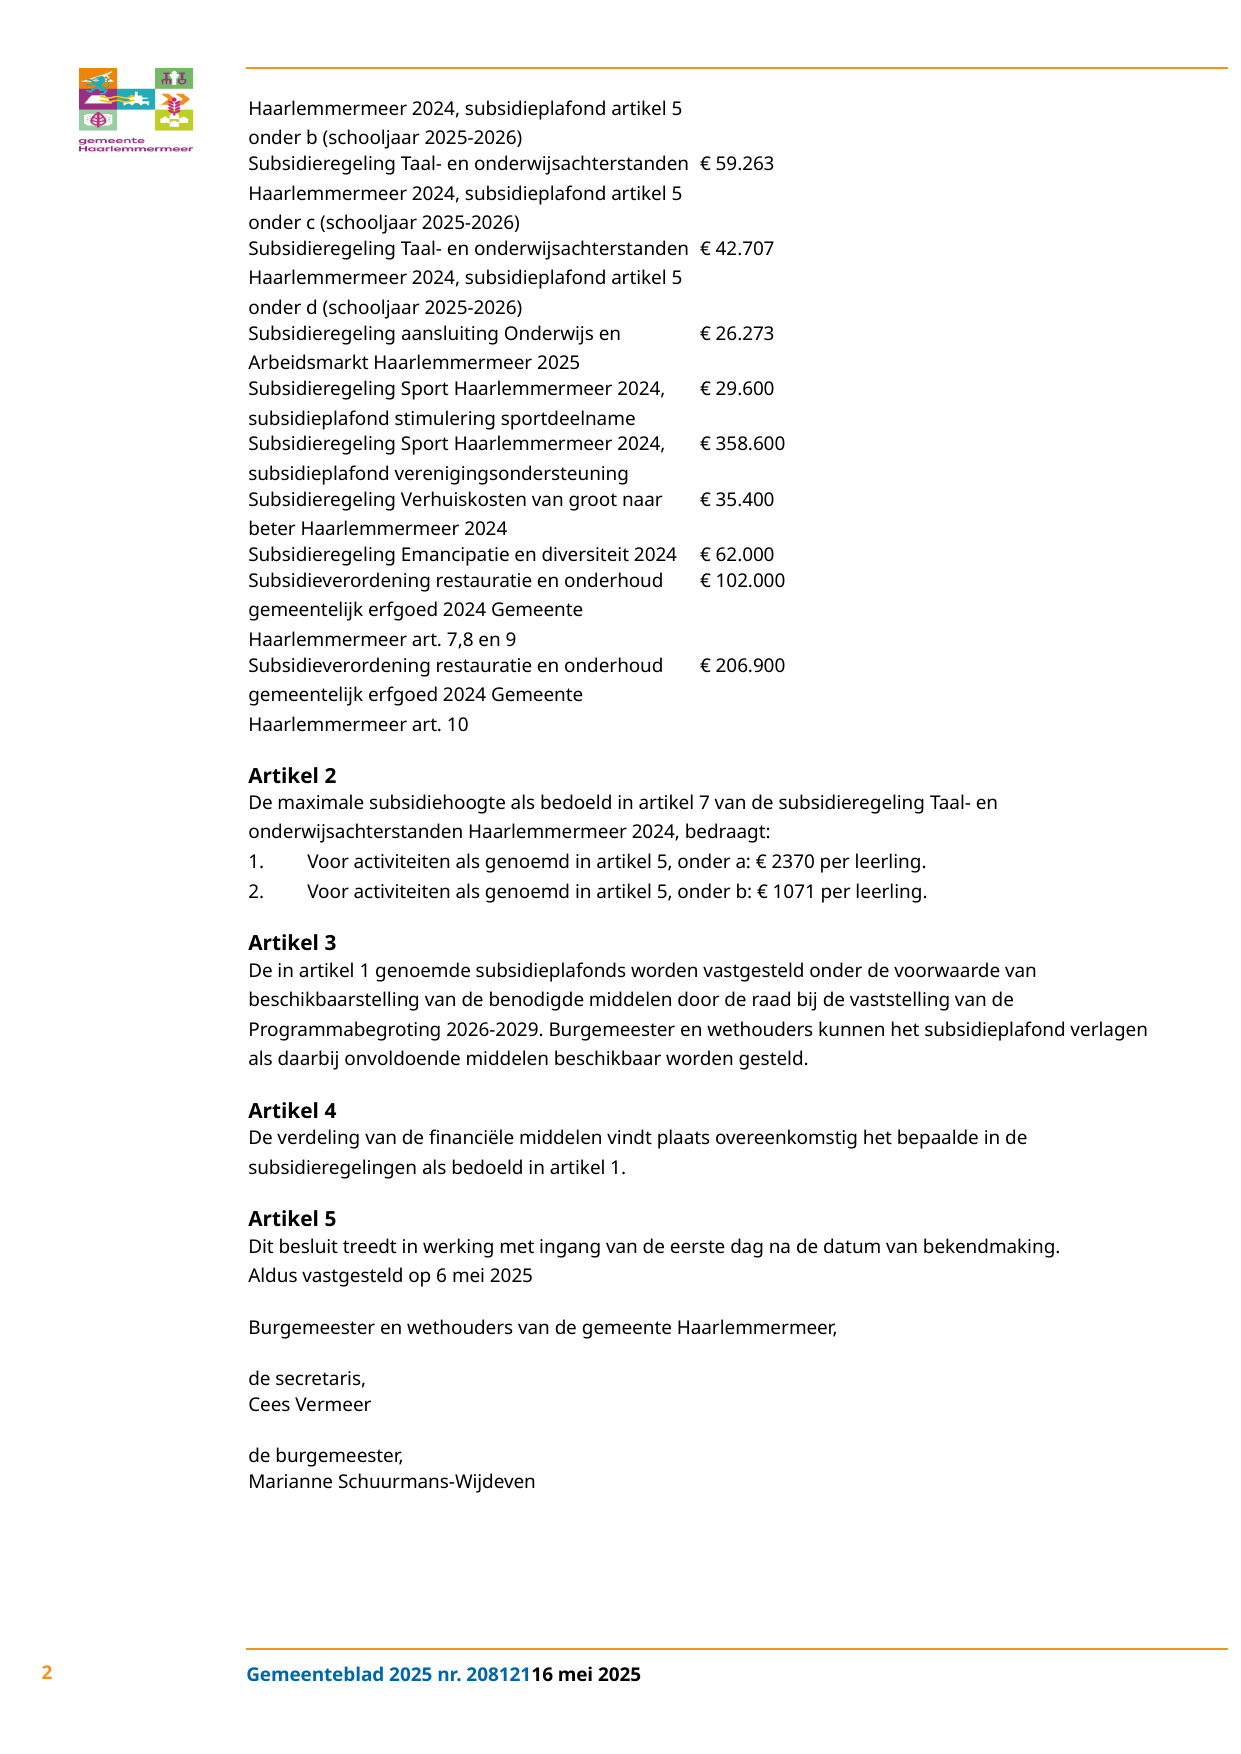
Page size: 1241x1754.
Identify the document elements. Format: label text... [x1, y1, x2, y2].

text De verdeling van de financiële middelen vindt plaats overeenkomstig het bepaalde in de subsidieregelingen als bedoeld in artikel 1. [248, 1124, 1152, 1180]
text de secretaris, [248, 1365, 1152, 1391]
table_cell € 102.000 [700, 567, 1152, 652]
text Cees Vermeer [248, 1391, 1152, 1417]
text Artikel 5 [248, 1204, 1152, 1233]
table_cell € 35.400 [700, 486, 1152, 541]
table_cell Subsidieregeling Emancipatie en diversiteit 2024 [248, 541, 700, 567]
table_cell € 62.000 [700, 541, 1152, 567]
table_cell € 59.263 [700, 150, 1152, 235]
text De in artikel 1 genoemde subsidieplafonds worden vastgesteld onder de voorwaarde van beschikbaarstelling van de benodigde middelen door de raad bij de vaststelling van de Programmabegroting 2026-2029. Burgemeester en wethouders kunnen het subsidieplafond verlagen als daarbij onvoldoende middelen beschikbaar worden gesteld. [248, 957, 1152, 1071]
text Artikel 3 [248, 928, 1152, 957]
list Voor activiteiten als genoemd in artikel 5, onder a: € 2370 per leerling. [248, 848, 1152, 874]
table_cell € 26.273 [700, 320, 1152, 375]
table_cell € 29.600 [700, 375, 1152, 431]
text Artikel 2 [248, 761, 1152, 789]
picture [41, 47, 231, 172]
table_cell Subsidieregeling Sport Haarlemmermeer 2024, subsidieplafond stimulering sportdeelname [248, 375, 700, 431]
table_cell Subsidieverordening restauratie en onderhoud gemeentelijk erfgoed 2024 Gemeente Haarlemmermeer art. 10 [248, 652, 700, 737]
table_cell [700, 95, 1152, 150]
table_cell € 358.600 [700, 431, 1152, 486]
text De maximale subsidiehoogte als bedoeld in artikel 7 van de subsidieregeling Taal- en onderwijsachterstanden Haarlemmermeer 2024, bedraagt: [248, 789, 1152, 844]
table_cell Subsidieregeling Sport Haarlemmermeer 2024, subsidieplafond verenigingsondersteuning [248, 431, 700, 486]
text Marianne Schuurmans-Wijdeven [248, 1468, 1152, 1494]
text Dit besluit treedt in werking met ingang van de eerste dag na de datum van bekendmaking. [248, 1233, 1152, 1258]
table_cell Subsidieregeling Taal- en onderwijsachterstanden Haarlemmermeer 2024, subsidieplafond artikel 5 onder d (schooljaar 2025-2026) [248, 235, 700, 320]
text Artikel 4 [248, 1096, 1152, 1124]
table_cell € 42.707 [700, 235, 1152, 320]
table_cell Subsidieregeling Verhuiskosten van groot naar beter Haarlemmermeer 2024 [248, 486, 700, 541]
table_cell Haarlemmermeer 2024, subsidieplafond artikel 5 onder b (schooljaar 2025-2026) [248, 95, 700, 150]
list Voor activiteiten als genoemd in artikel 5, onder b: € 1071 per leerling. [248, 878, 1152, 904]
table_cell Subsidieregeling Taal- en onderwijsachterstanden Haarlemmermeer 2024, subsidieplafond artikel 5 onder c (schooljaar 2025-2026) [248, 150, 700, 235]
text Burgemeester en wethouders van de gemeente Haarlemmermeer, [248, 1314, 1152, 1339]
table_cell Subsidieverordening restauratie en onderhoud gemeentelijk erfgoed 2024 Gemeente Haarlemmermeer art. 7,8 en 9 [248, 567, 700, 652]
text Aldus vastgesteld op 6 mei 2025 [248, 1262, 1152, 1288]
text de burgemeester, [248, 1442, 1152, 1468]
table_cell Subsidieregeling aansluiting Onderwijs en Arbeidsmarkt Haarlemmermeer 2025 [248, 320, 700, 375]
table_cell € 206.900 [700, 652, 1152, 737]
